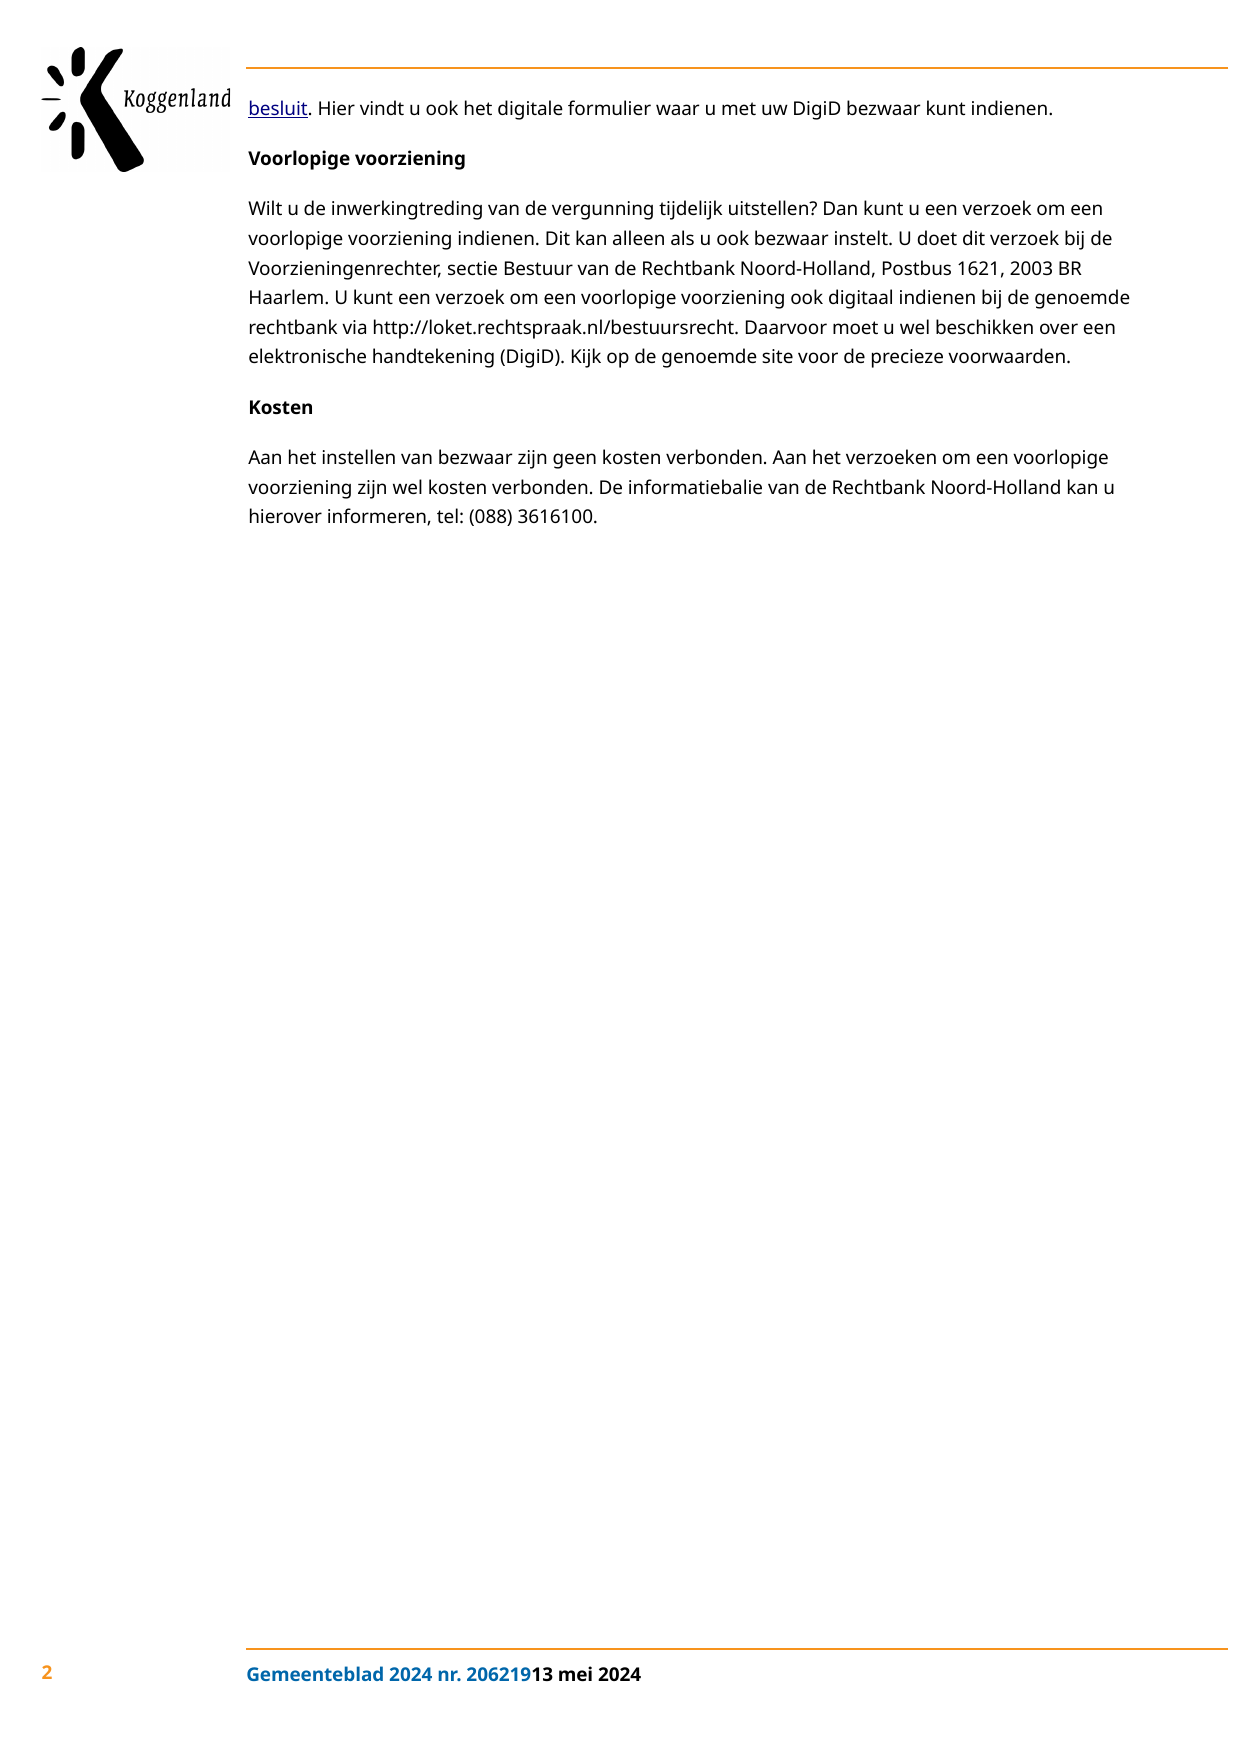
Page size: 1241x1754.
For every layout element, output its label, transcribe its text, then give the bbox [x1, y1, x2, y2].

text Aan het instellen van bezwaar zijn geen kosten verbonden. Aan het verzoeken om een voorlopige voorziening zijn wel kosten verbonden. De informatiebalie van de Rechtbank Noord-Holland kan u hierover informeren, tel: (088) 3616100. [248, 444, 1152, 529]
text Voorlopige voorziening [248, 145, 1152, 171]
picture [41, 47, 231, 172]
text besluit. Hier vindt u ook het digitale formulier waar u met uw DigiD bezwaar kunt indienen. [248, 95, 1152, 121]
text Wilt u de inwerkingtreding van de vergunning tijdelijk uitstellen? Dan kunt u een verzoek om een voorlopige voorziening indienen. Dit kan alleen als u ook bezwaar instelt. U doet dit verzoek bij de Voorzieningenrechter, sectie Bestuur van de Rechtbank Noord-Holland, Postbus 1621, 2003 BR Haarlem. U kunt een verzoek om een voorlopige voorziening ook digitaal indienen bij de genoemde rechtbank via http://loket.rechtspraak.nl/bestuursrecht. Daarvoor moet u wel beschikken over een elektronische handtekening (DigiD). Kijk op de genoemde site voor de precieze voorwaarden. [248, 196, 1152, 369]
text Kosten [248, 394, 1152, 420]
